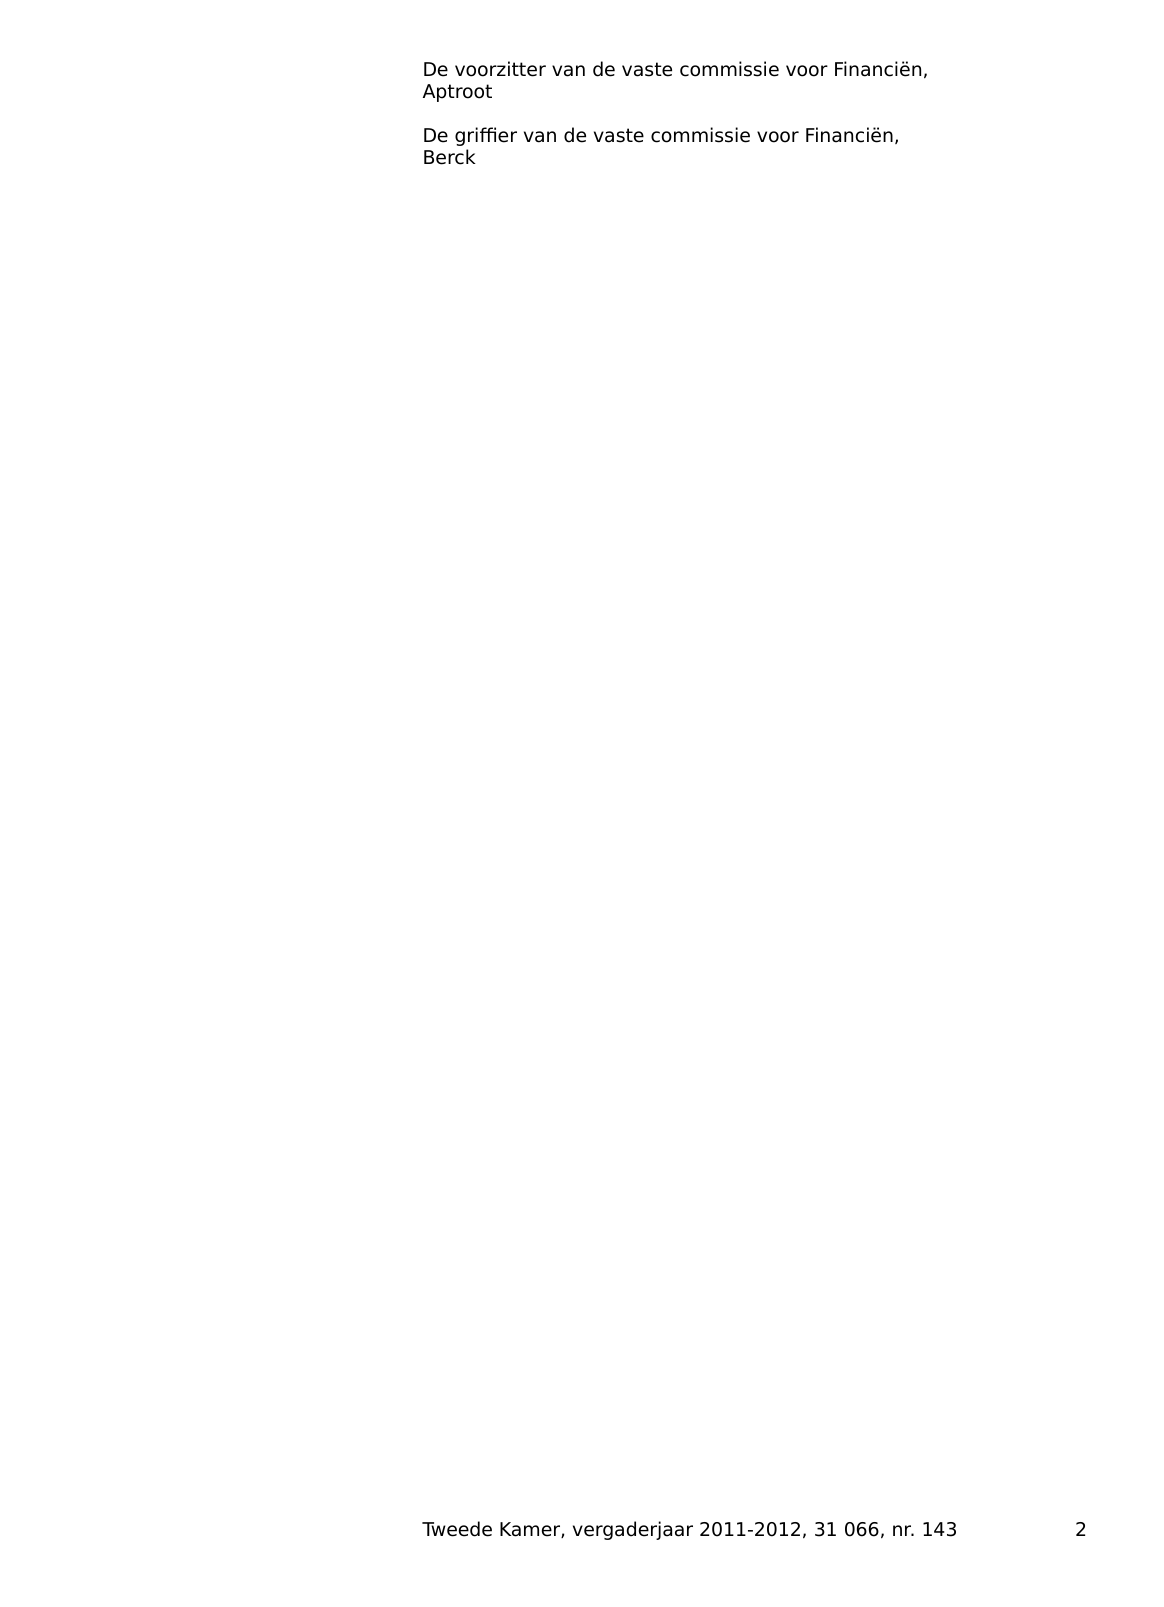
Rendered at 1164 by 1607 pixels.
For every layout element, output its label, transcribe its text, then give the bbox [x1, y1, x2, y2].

text De griffier van de vaste commissie voor Financiën, Berck [422, 125, 1087, 169]
text De voorzitter van de vaste commissie voor Financiën, Aptroot [422, 59, 1087, 103]
